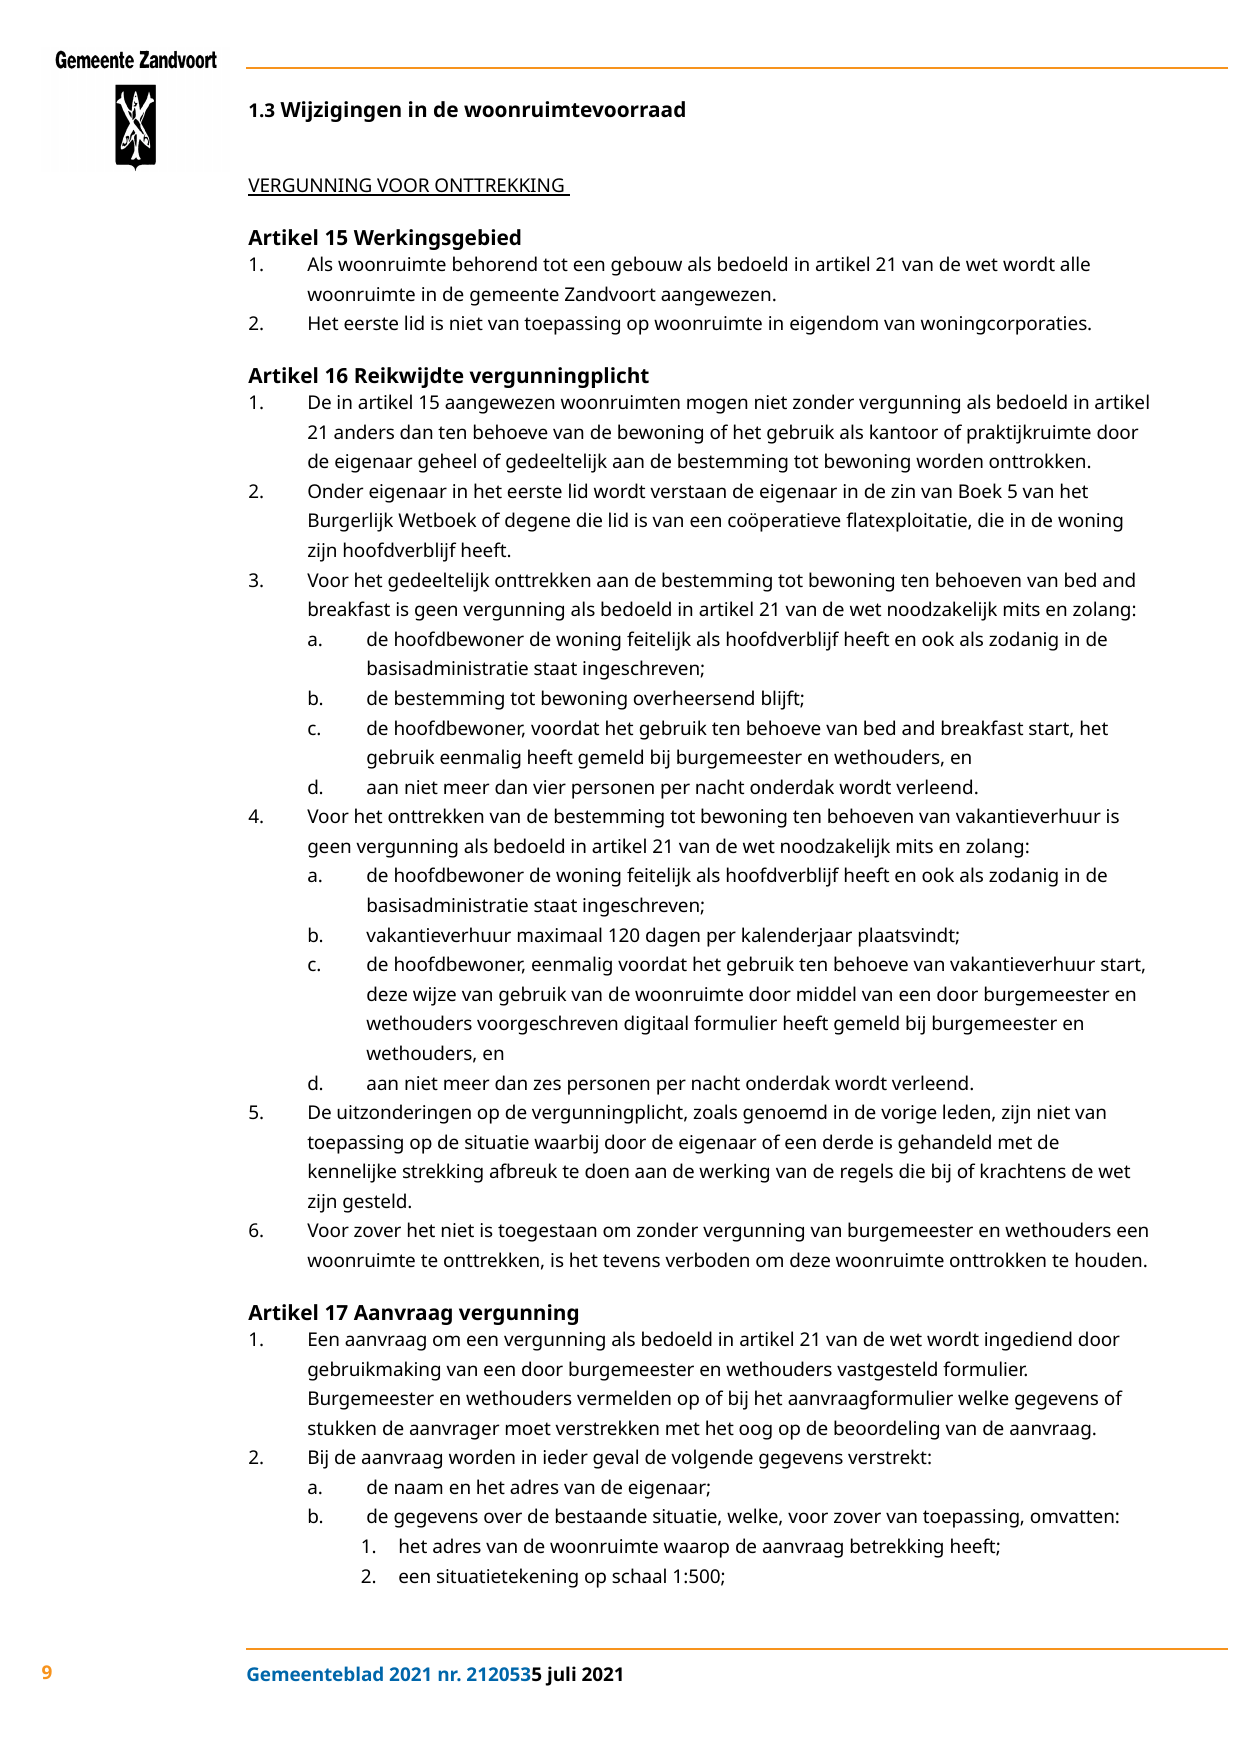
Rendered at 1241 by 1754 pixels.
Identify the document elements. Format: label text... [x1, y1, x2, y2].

list de hoofdbewoner, eenmalig voordat het gebruik ten behoeve van vakantieverhuur start, deze wijze van gebruik van de woonruimte door middel van een door burgemeester en wethouders voorgeschreven digitaal formulier heeft gemeld bij burgemeester en wethouders, en [307, 951, 1152, 1066]
list de bestemming tot bewoning overheersend blijft; [307, 685, 1152, 711]
list Voor het gedeeltelijk onttrekken aan de bestemming tot bewoning ten behoeven van bed and breakfast is geen vergunning als bedoeld in artikel 21 van de wet noodzakelijk mits en zolang: [248, 567, 1152, 622]
list Het eerste lid is niet van toepassing op woonruimte in eigendom van woningcorporaties. [248, 311, 1152, 336]
list aan niet meer dan zes personen per nacht onderdak wordt verleend. [307, 1070, 1152, 1096]
list Bij de aanvraag worden in ieder geval de volgende gegevens verstrekt: [248, 1444, 1152, 1470]
list Onder eigenaar in het eerste lid wordt verstaan de eigenaar in de zin van Boek 5 van het Burgerlijk Wetboek of degene die lid is van een coöperatieve flatexploitatie, die in de woning zijn hoofdverblijf heeft. [248, 478, 1152, 563]
list de naam en het adres van de eigenaar; [307, 1474, 1152, 1500]
list Een aanvraag om een vergunning als bedoeld in artikel 21 van de wet wordt ingediend door gebruikmaking van een door burgemeester en wethouders vastgesteld formulier. [248, 1326, 1152, 1381]
list de hoofdbewoner de woning feitelijk als hoofdverblijf heeft en ook als zodanig in de basisadministratie staat ingeschreven; [307, 863, 1152, 918]
list vakantieverhuur maximaal 120 dagen per kalenderjaar plaatsvindt; [307, 922, 1152, 948]
text Artikel 16 Reikwijdte vergunningplicht [248, 361, 1152, 389]
list aan niet meer dan vier personen per nacht onderdak wordt verleend. [307, 774, 1152, 800]
list De in artikel 15 aangewezen woonruimten mogen niet zonder vergunning als bedoeld in artikel 21 anders dan ten behoeve van de bewoning of het gebruik als kantoor of praktijkruimte door de eigenaar geheel of gedeeltelijk aan de bestemming tot bewoning worden onttrokken. [248, 389, 1152, 474]
list de gegevens over de bestaande situatie, welke, voor zover van toepassing, omvatten: [307, 1504, 1152, 1529]
list Voor zover het niet is toegestaan om zonder vergunning van burgemeester en wethouders een woonruimte te onttrekken, is het tevens verboden om deze woonruimte onttrokken te houden. [248, 1218, 1152, 1273]
list de hoofdbewoner de woning feitelijk als hoofdverblijf heeft en ook als zodanig in de basisadministratie staat ingeschreven; [307, 626, 1152, 681]
text 1.3 Wijzigingen in de woonruimtevoorraad [248, 95, 1152, 123]
text VERGUNNING VOOR ONTTREKKING [248, 172, 1152, 198]
list een situatietekening op schaal 1:500; [361, 1563, 1152, 1588]
picture [41, 47, 231, 172]
list Burgemeester en wethouders vermelden op of bij het aanvraagformulier welke gegevens of stukken de aanvrager moet verstrekken met het oog op de beoordeling van de aanvraag. [248, 1385, 1152, 1441]
list de hoofdbewoner, voordat het gebruik ten behoeve van bed and breakfast start, het gebruik eenmalig heeft gemeld bij burgemeester en wethouders, en [307, 715, 1152, 770]
list Voor het onttrekken van de bestemming tot bewoning ten behoeven van vakantieverhuur is geen vergunning als bedoeld in artikel 21 van de wet noodzakelijk mits en zolang: [248, 803, 1152, 859]
text Artikel 15 Werkingsgebied [248, 223, 1152, 251]
list het adres van de woonruimte waarop de aanvraag betrekking heeft; [361, 1533, 1152, 1559]
list De uitzonderingen op de vergunningplicht, zoals genoemd in de vorige leden, zijn niet van toepassing op de situatie waarbij door de eigenaar of een derde is gehandeld met de kennelijke strekking afbreuk te doen aan de werking van de regels die bij of krachtens de wet zijn gesteld. [248, 1099, 1152, 1214]
list Als woonruimte behorend tot een gebouw als bedoeld in artikel 21 van de wet wordt alle woonruimte in de gemeente Zandvoort aangewezen. [248, 251, 1152, 307]
text Artikel 17 Aanvraag vergunning [248, 1298, 1152, 1326]
